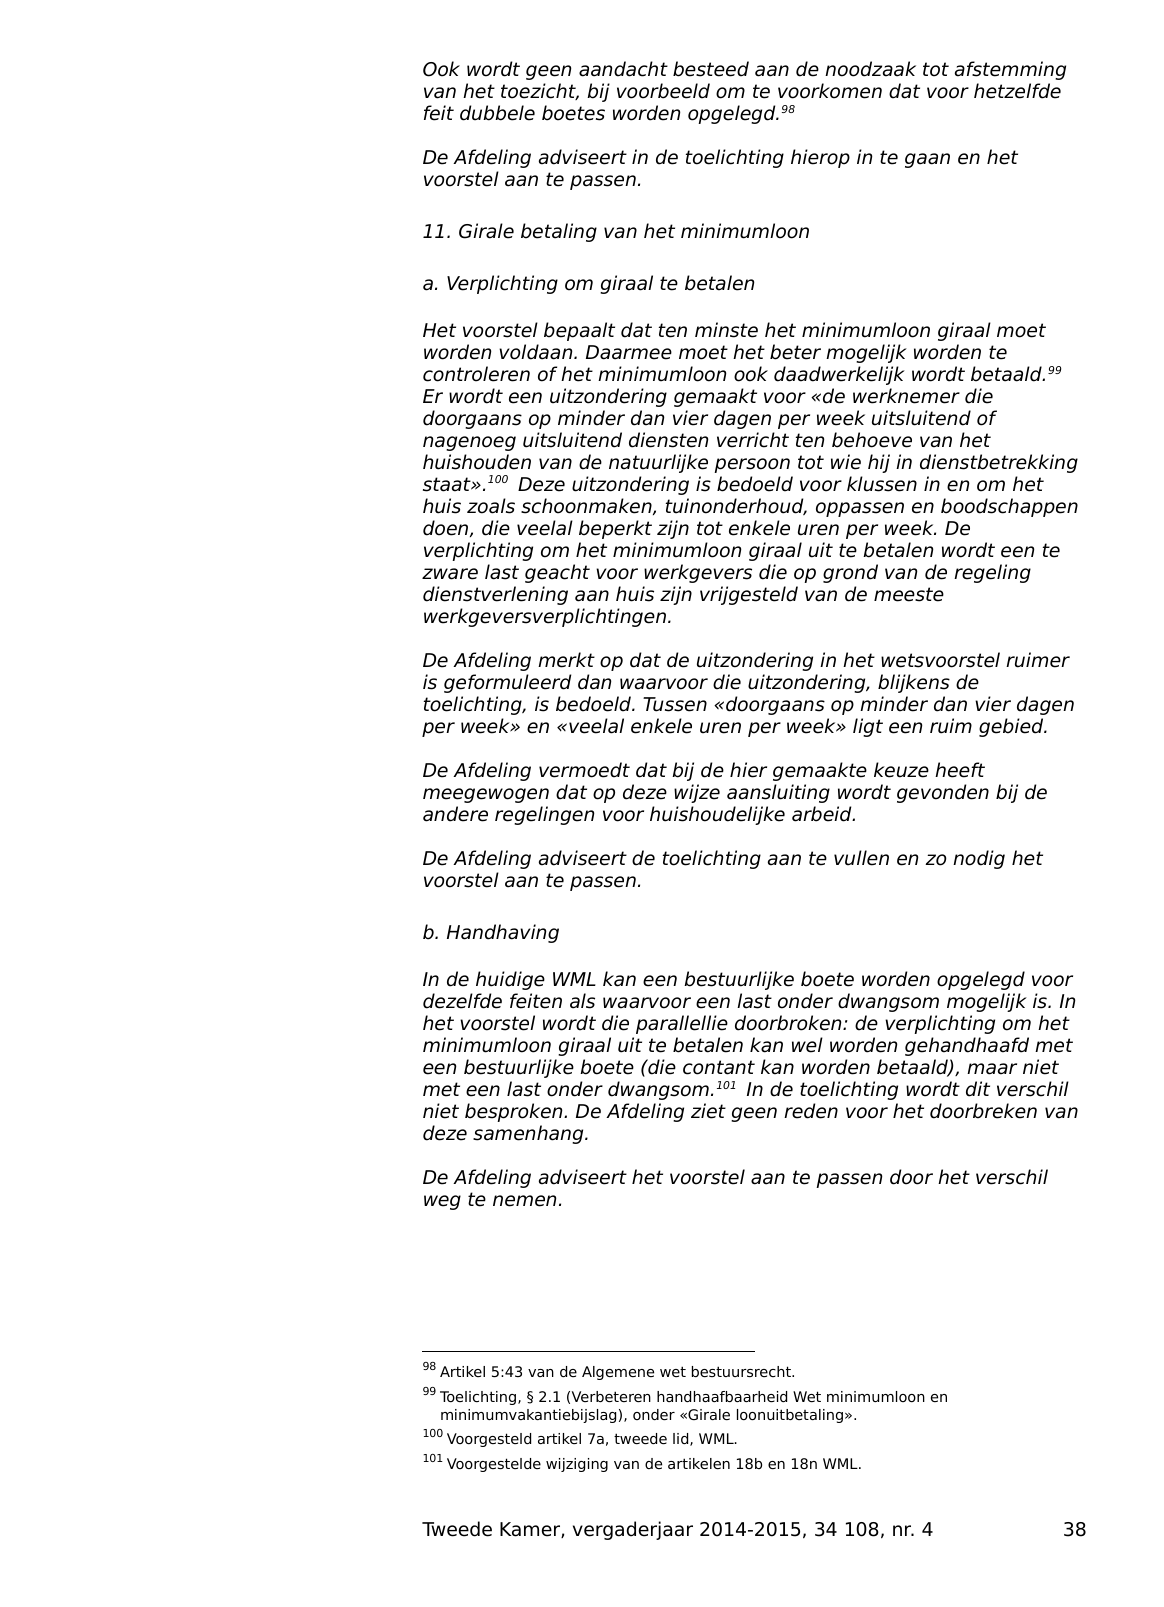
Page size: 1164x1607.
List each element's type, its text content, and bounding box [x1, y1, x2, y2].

text Ook wordt geen aandacht besteed aan de noodzaak tot afstemming van het toezicht, bij voorbeeld om te voorkomen dat voor hetzelfde feit dubbele boetes worden opgelegd. [422, 59, 1087, 125]
text De Afdeling adviseert in de toelichting hierop in te gaan en het voorstel aan te passen. [422, 147, 1087, 191]
text De Afdeling merkt op dat de uitzondering in het wetsvoorstel ruimer is geformuleerd dan waarvoor die uitzondering, blijkens de toelichting, is bedoeld. Tussen «doorgaans op minder dan vier dagen per week» en «veelal enkele uren per week» ligt een ruim gebied. [422, 650, 1087, 738]
subtitle 11. Girale betaling van het minimumloon [422, 221, 1087, 243]
subtitle a. Verplichting om giraal te betalen [422, 273, 1087, 295]
text De Afdeling adviseert de toelichting aan te vullen en zo nodig het voorstel aan te passen. [422, 848, 1087, 892]
text De Afdeling adviseert het voorstel aan te passen door het verschil weg te nemen. [422, 1167, 1087, 1211]
text In de huidige WML kan een bestuurlijke boete worden opgelegd voor dezelfde feiten als waarvoor een last onder dwangsom mogelijk is. In het voorstel wordt die parallellie doorbroken: de verplichting om het minimumloon giraal uit te betalen kan wel worden gehandhaafd met een bestuurlijke boete (die contant kan worden betaald), maar niet met een last onder dwangsom. In de toelichting wordt dit verschil niet besproken. De Afdeling ziet geen reden voor het doorbreken van deze samenhang. [422, 969, 1087, 1145]
text De Afdeling vermoedt dat bij de hier gemaakte keuze heeft meegewogen dat op deze wijze aansluiting wordt gevonden bij de andere regelingen voor huishoudelijke arbeid. [422, 760, 1087, 826]
subtitle b. Handhaving [422, 922, 1087, 944]
text Artikel 5:43 van de Algemene wet bestuursrecht. [422, 1360, 1087, 1382]
text Voorgestelde wijziging van de artikelen 18b en 18n WML. [422, 1452, 1087, 1474]
text Voorgesteld artikel 7a, tweede lid, WML. [422, 1427, 1087, 1449]
text Toelichting, § 2.1 (Verbeteren handhaafbaarheid Wet minimumloon en minimumvakantiebijslag), onder «Girale loonuitbetaling». [422, 1385, 1087, 1424]
text Het voorstel bepaalt dat ten minste het minimumloon giraal moet worden voldaan. Daarmee moet het beter mogelijk worden te controleren of het minimumloon ook daadwerkelijk wordt betaald. Er wordt een uitzondering gemaakt voor «de werknemer die doorgaans op minder dan vier dagen per week uitsluitend of nagenoeg uitsluitend diensten verricht ten behoeve van het huishouden van de natuurlijke persoon tot wie hij in dienstbetrekking staat». Deze uitzondering is bedoeld voor klussen in en om het huis zoals schoonmaken, tuinonderhoud, oppassen en boodschappen doen, die veelal beperkt zijn tot enkele uren per week. De verplichting om het minimumloon giraal uit te betalen wordt een te zware last geacht voor werkgevers die op grond van de regeling dienstverlening aan huis zijn vrijgesteld van de meeste werkgeversverplichtingen. [422, 320, 1087, 628]
